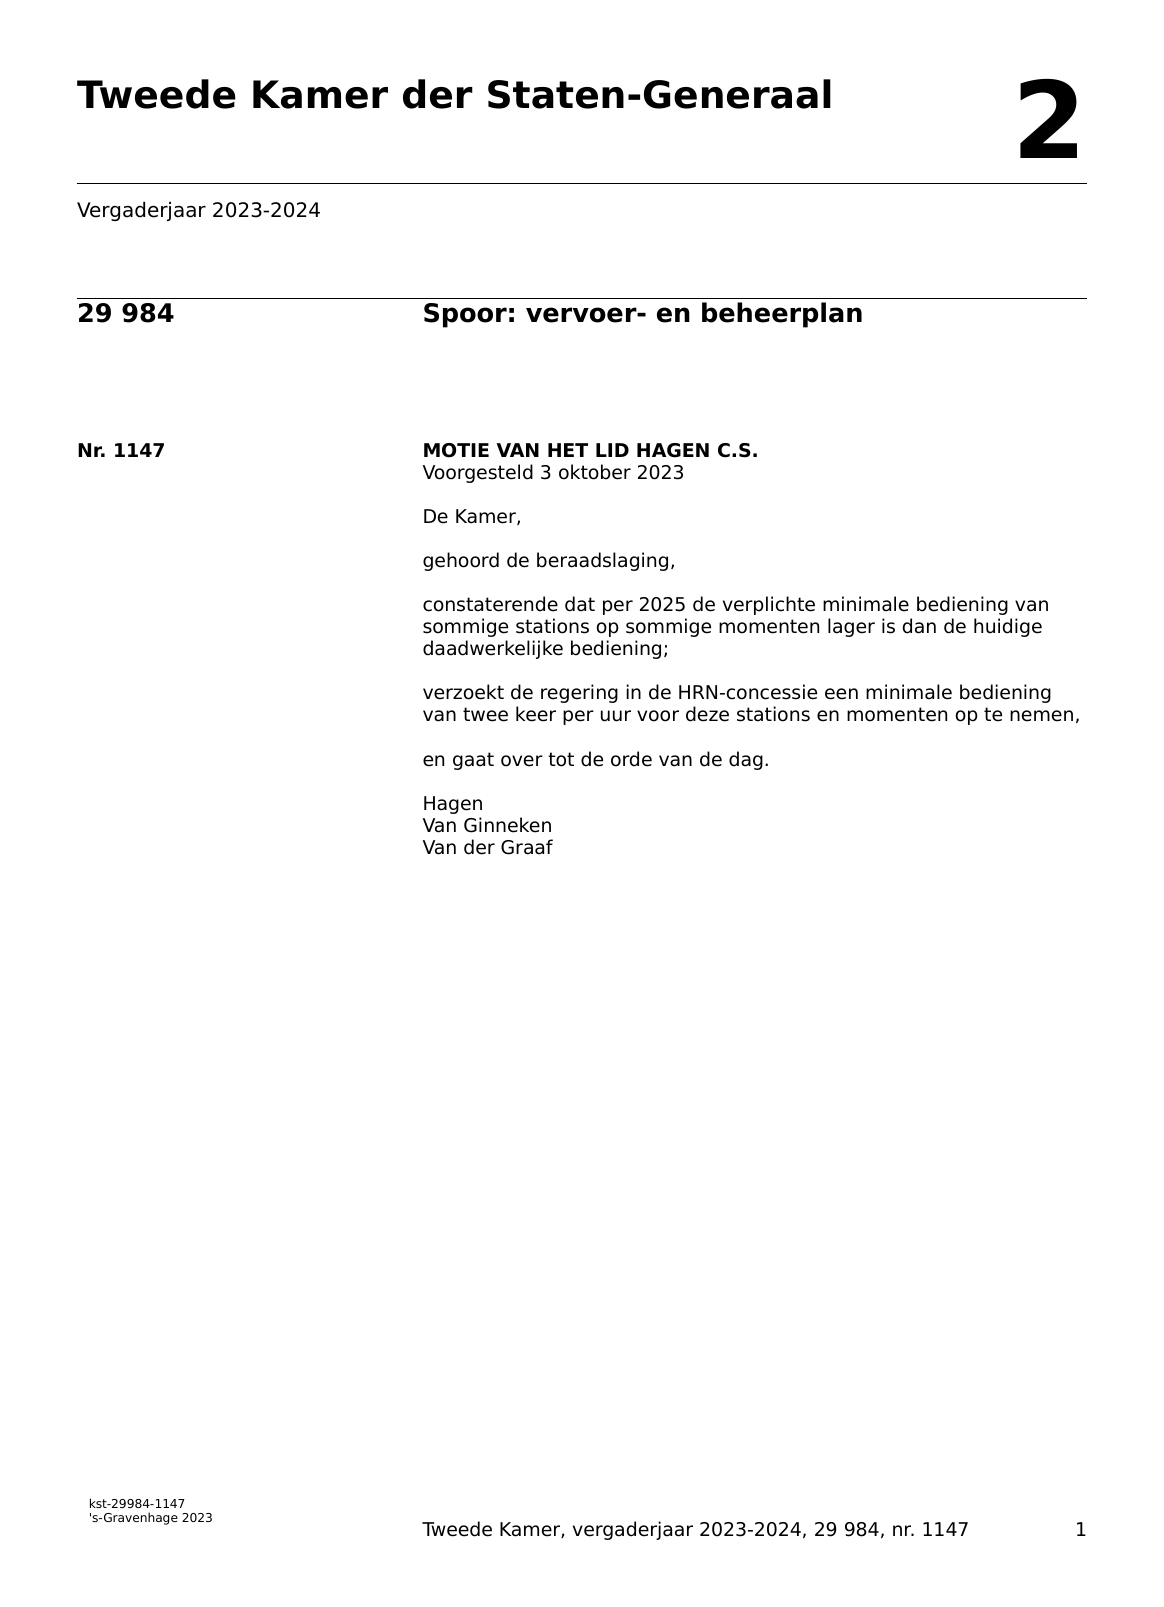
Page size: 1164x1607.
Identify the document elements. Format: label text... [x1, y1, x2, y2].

text en gaat over tot de orde van de dag. [422, 748, 1087, 770]
text kst-29984-1147 [88, 1497, 323, 1511]
table_header Tweede Kamer der Staten-Generaal [77, 59, 886, 183]
text Hagen [422, 793, 1087, 814]
text constaterende dat per 2025 de verplichte minimale bediening van sommige stations op sommige momenten lager is dan de huidige daadwerkelijke bediening; [422, 594, 1087, 660]
text 's-Gravenhage 2023 [88, 1511, 323, 1525]
subtitle Nr. 1147 MOTIE VAN HET LID HAGEN C.S. [77, 440, 1087, 462]
text Van der Graaf [422, 837, 1087, 858]
text verzoekt de regering in de HRN-concessie een minimale bediening van twee keer per uur voor deze stations en momenten op te nemen, [422, 682, 1087, 726]
text Voorgesteld 3 oktober 2023 [422, 462, 1087, 484]
text gehoord de beraadslaging, [422, 550, 1087, 572]
text De Kamer, [422, 506, 1087, 528]
text Van Ginneken [422, 814, 1087, 837]
table_cell Vergaderjaar 2023-2024 [77, 184, 1087, 298]
subtitle 29 984 Spoor: vervoer- en beheerplan [77, 299, 1087, 329]
table_header 2 [886, 59, 1087, 183]
